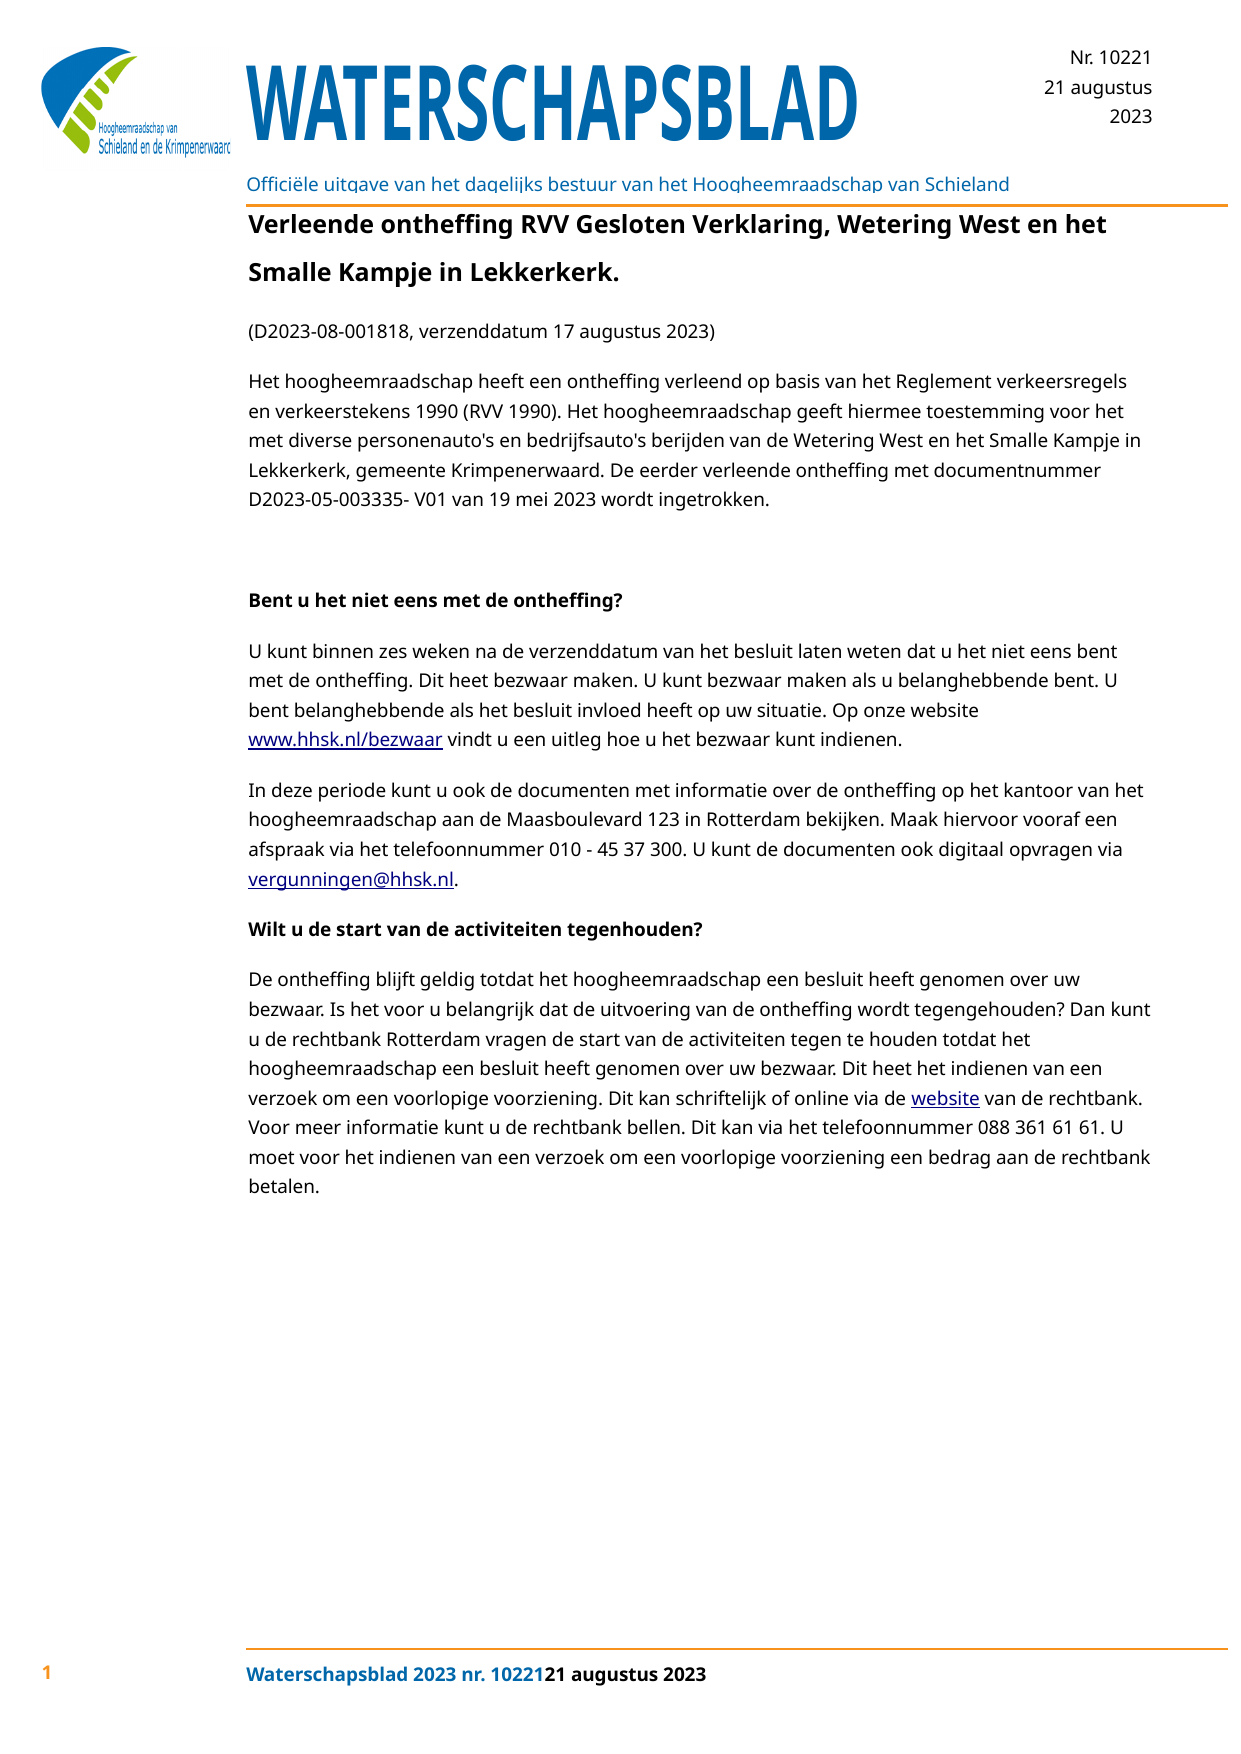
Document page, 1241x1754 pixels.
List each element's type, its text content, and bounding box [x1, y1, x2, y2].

text Wilt u de start van de activiteiten tegenhouden? [248, 916, 1152, 942]
text In deze periode kunt u ook de documenten met informatie over de ontheffing op het kantoor van het hoogheemraadschap aan de Maasboulevard 123 in Rotterdam bekijken. Maak hiervoor vooraf een afspraak via het telefoonnummer 010 - 45 37 300. U kunt de documenten ook digitaal opvragen via vergunningen@hhsk.nl. [248, 777, 1152, 892]
picture [41, 47, 231, 172]
text De ontheffing blijft geldig totdat het hoogheemraadschap een besluit heeft genomen over uw bezwaar. Is het voor u belangrijk dat de uitvoering van de ontheffing wordt tegengehouden? Dan kunt u de rechtbank Rotterdam vragen de start van de activiteiten tegen te houden totdat het hoogheemraadschap een besluit heeft genomen over uw bezwaar. Dit heet het indienen van een verzoek om een voorlopige voorziening. Dit kan schriftelijk of online via de website van de rechtbank. Voor meer informatie kunt u de rechtbank bellen. Dit kan via het telefoonnummer 088 361 61 61. U moet voor het indienen van een verzoek om een voorlopige voorziening een bedrag aan de rechtbank betalen. [248, 967, 1152, 1199]
text (D2023-08-001818, verzenddatum 17 augustus 2023) [248, 318, 1152, 344]
text Bent u het niet eens met de ontheffing? [248, 587, 1152, 613]
text U kunt binnen zes weken na de verzenddatum van het besluit laten weten dat u het niet eens bent met de ontheffing. Dit heet bezwaar maken. U kunt bezwaar maken als u belanghebbende bent. U bent belanghebbende als het besluit invloed heeft op uw situatie. Op onze website www.hhsk.nl/bezwaar vindt u een uitleg hoe u het bezwaar kunt indienen. [248, 638, 1152, 752]
text Verleende ontheffing RVV Gesloten Verklaring, Wetering West en het Smalle Kampje in Lekkerkerk. [248, 207, 1152, 288]
text Het hoogheemraadschap heeft een ontheffing verleend op basis van het Reglement verkeersregels en verkeerstekens 1990 (RVV 1990). Het hoogheemraadschap geeft hiermee toestemming voor het met diverse personenauto's en bedrijfsauto's berijden van de Wetering West en het Smalle Kampje in Lekkerkerk, gemeente Krimpenerwaard. De eerder verleende ontheffing met documentnummer D2023-05-003335- V01 van 19 mei 2023 wordt ingetrokken. [248, 368, 1152, 512]
